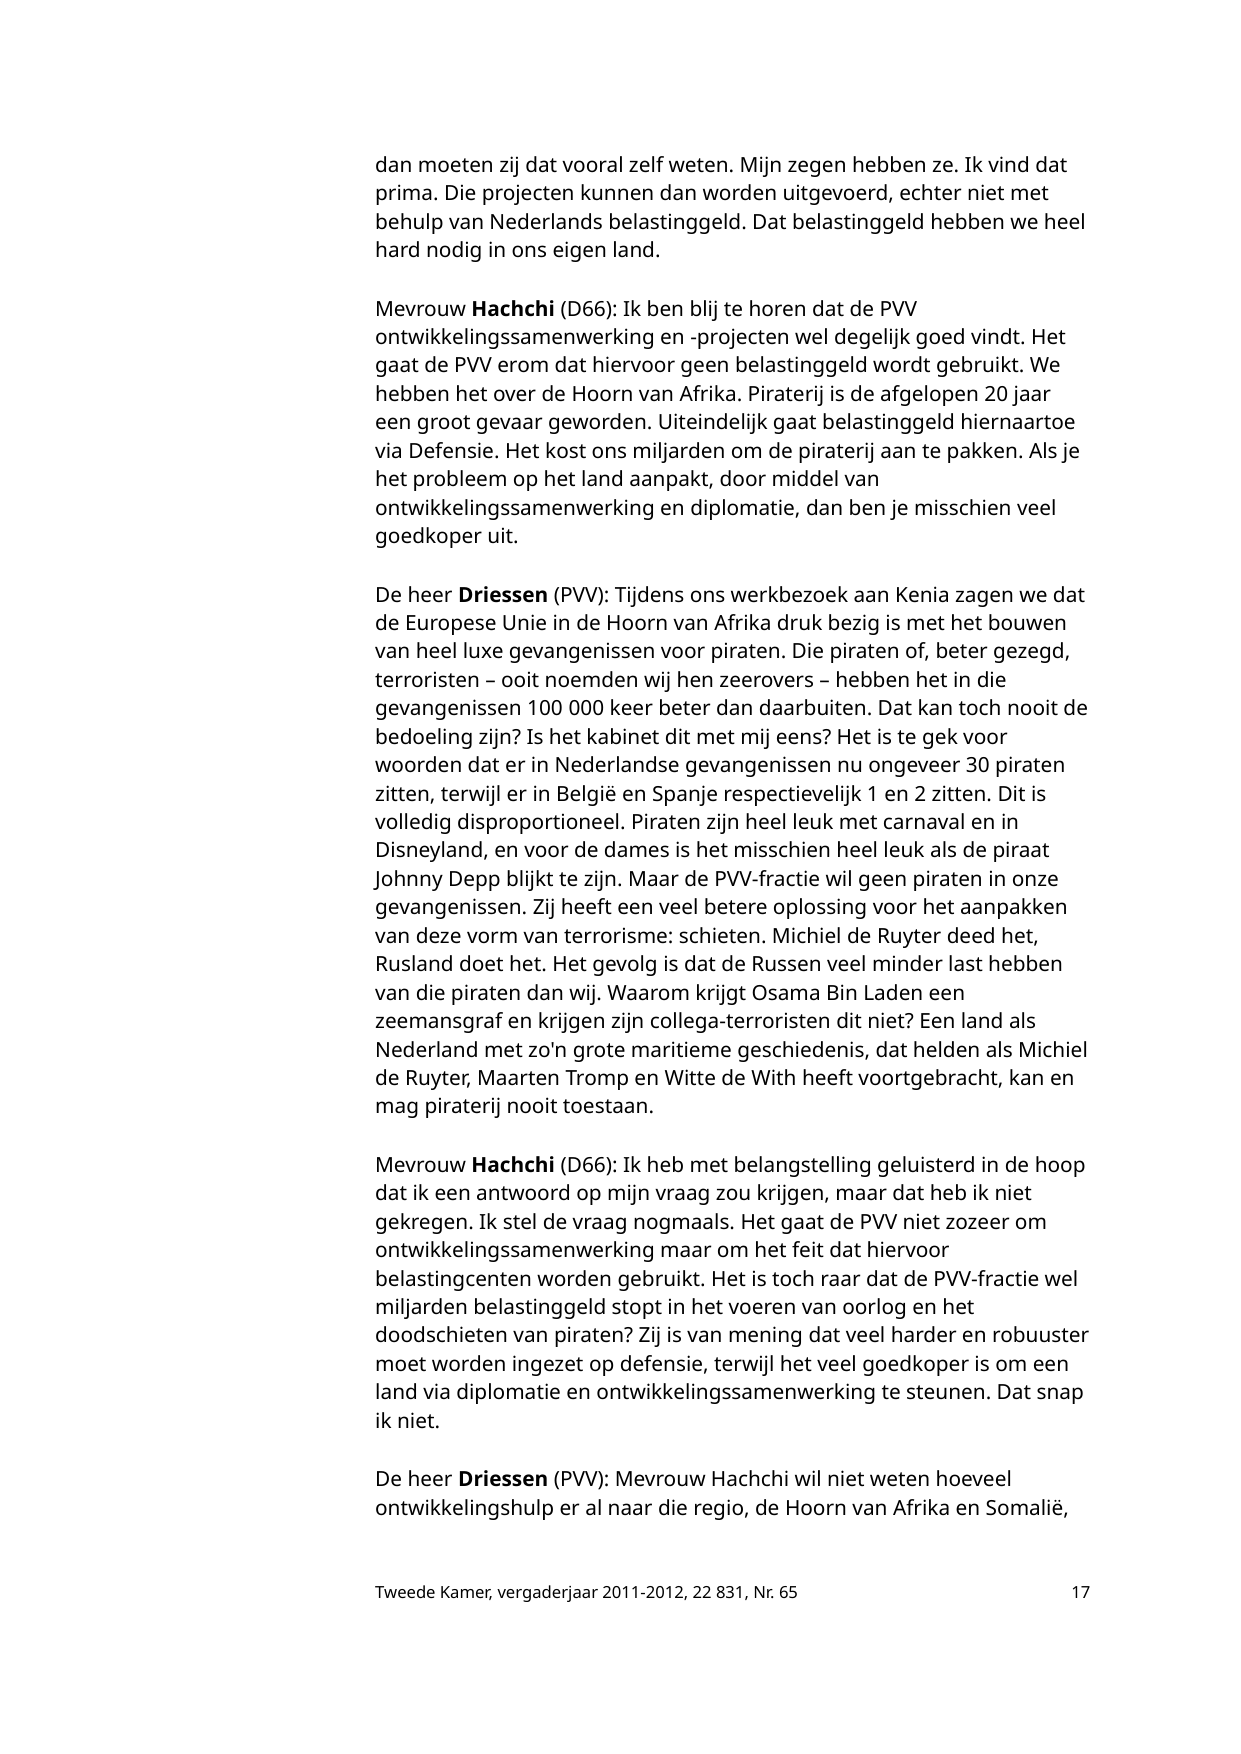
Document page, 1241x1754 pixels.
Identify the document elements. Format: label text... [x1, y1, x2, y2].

text De heer Driessen (PVV): Tijdens ons werkbezoek aan Kenia zagen we dat de Europese Unie in de Hoorn van Afrika druk bezig is met het bouwen van heel luxe gevangenissen voor piraten. Die piraten of, beter gezegd, terroristen – ooit noemden wij hen zeerovers – hebben het in die gevangenissen 100 000 keer beter dan daarbuiten. Dat kan toch nooit de bedoeling zijn? Is het kabinet dit met mij eens? Het is te gek voor woorden dat er in Nederlandse gevangenissen nu ongeveer 30 piraten zitten, terwijl er in België en Spanje respectievelijk 1 en 2 zitten. Dit is volledig disproportioneel. Piraten zijn heel leuk met carnaval en in Disneyland, en voor de dames is het misschien heel leuk als de piraat Johnny Depp blijkt te zijn. Maar de PVV-fractie wil geen piraten in onze gevangenissen. Zij heeft een veel betere oplossing voor het aanpakken van deze vorm van terrorisme: schieten. Michiel de Ruyter deed het, Rusland doet het. Het gevolg is dat de Russen veel minder last hebben van die piraten dan wij. Waarom krijgt Osama Bin Laden een zeemansgraf en krijgen zijn collega-terroristen dit niet? Een land als Nederland met zo'n grote maritieme geschiedenis, dat helden als Michiel de Ruyter, Maarten Tromp en Witte de With heeft voortgebracht, kan en mag piraterij nooit toestaan. [375, 580, 1090, 1120]
text De heer Driessen (PVV): Mevrouw Hachchi wil niet weten hoeveel ontwikkelingshulp er al naar die regio, de Hoorn van Afrika en Somalië, [375, 1464, 1090, 1521]
text dan moeten zij dat vooral zelf weten. Mijn zegen hebben ze. Ik vind dat prima. Die projecten kunnen dan worden uitgevoerd, echter niet met behulp van Nederlands belastinggeld. Dat belastinggeld hebben we heel hard nodig in ons eigen land. [375, 150, 1090, 264]
text Mevrouw Hachchi (D66): Ik ben blij te horen dat de PVV ontwikkelingssamenwerking en -projecten wel degelijk goed vindt. Het gaat de PVV erom dat hiervoor geen belastinggeld wordt gebruikt. We hebben het over de Hoorn van Afrika. Piraterij is de afgelopen 20 jaar een groot gevaar geworden. Uiteindelijk gaat belastinggeld hiernaartoe via Defensie. Het kost ons miljarden om de piraterij aan te pakken. Als je het probleem op het land aanpakt, door middel van ontwikkelingssamenwerking en diplomatie, dan ben je misschien veel goedkoper uit. [375, 294, 1090, 550]
text Mevrouw Hachchi (D66): Ik heb met belangstelling geluisterd in de hoop dat ik een antwoord op mijn vraag zou krijgen, maar dat heb ik niet gekregen. Ik stel de vraag nogmaals. Het gaat de PVV niet zozeer om ontwikkelingssamenwerking maar om het feit dat hiervoor belastingcenten worden gebruikt. Het is toch raar dat de PVV-fractie wel miljarden belastinggeld stopt in het voeren van oorlog en het doodschieten van piraten? Zij is van mening dat veel harder en robuuster moet worden ingezet op defensie, terwijl het veel goedkoper is om een land via diplomatie en ontwikkelingssamenwerking te steunen. Dat snap ik niet. [375, 1150, 1090, 1434]
